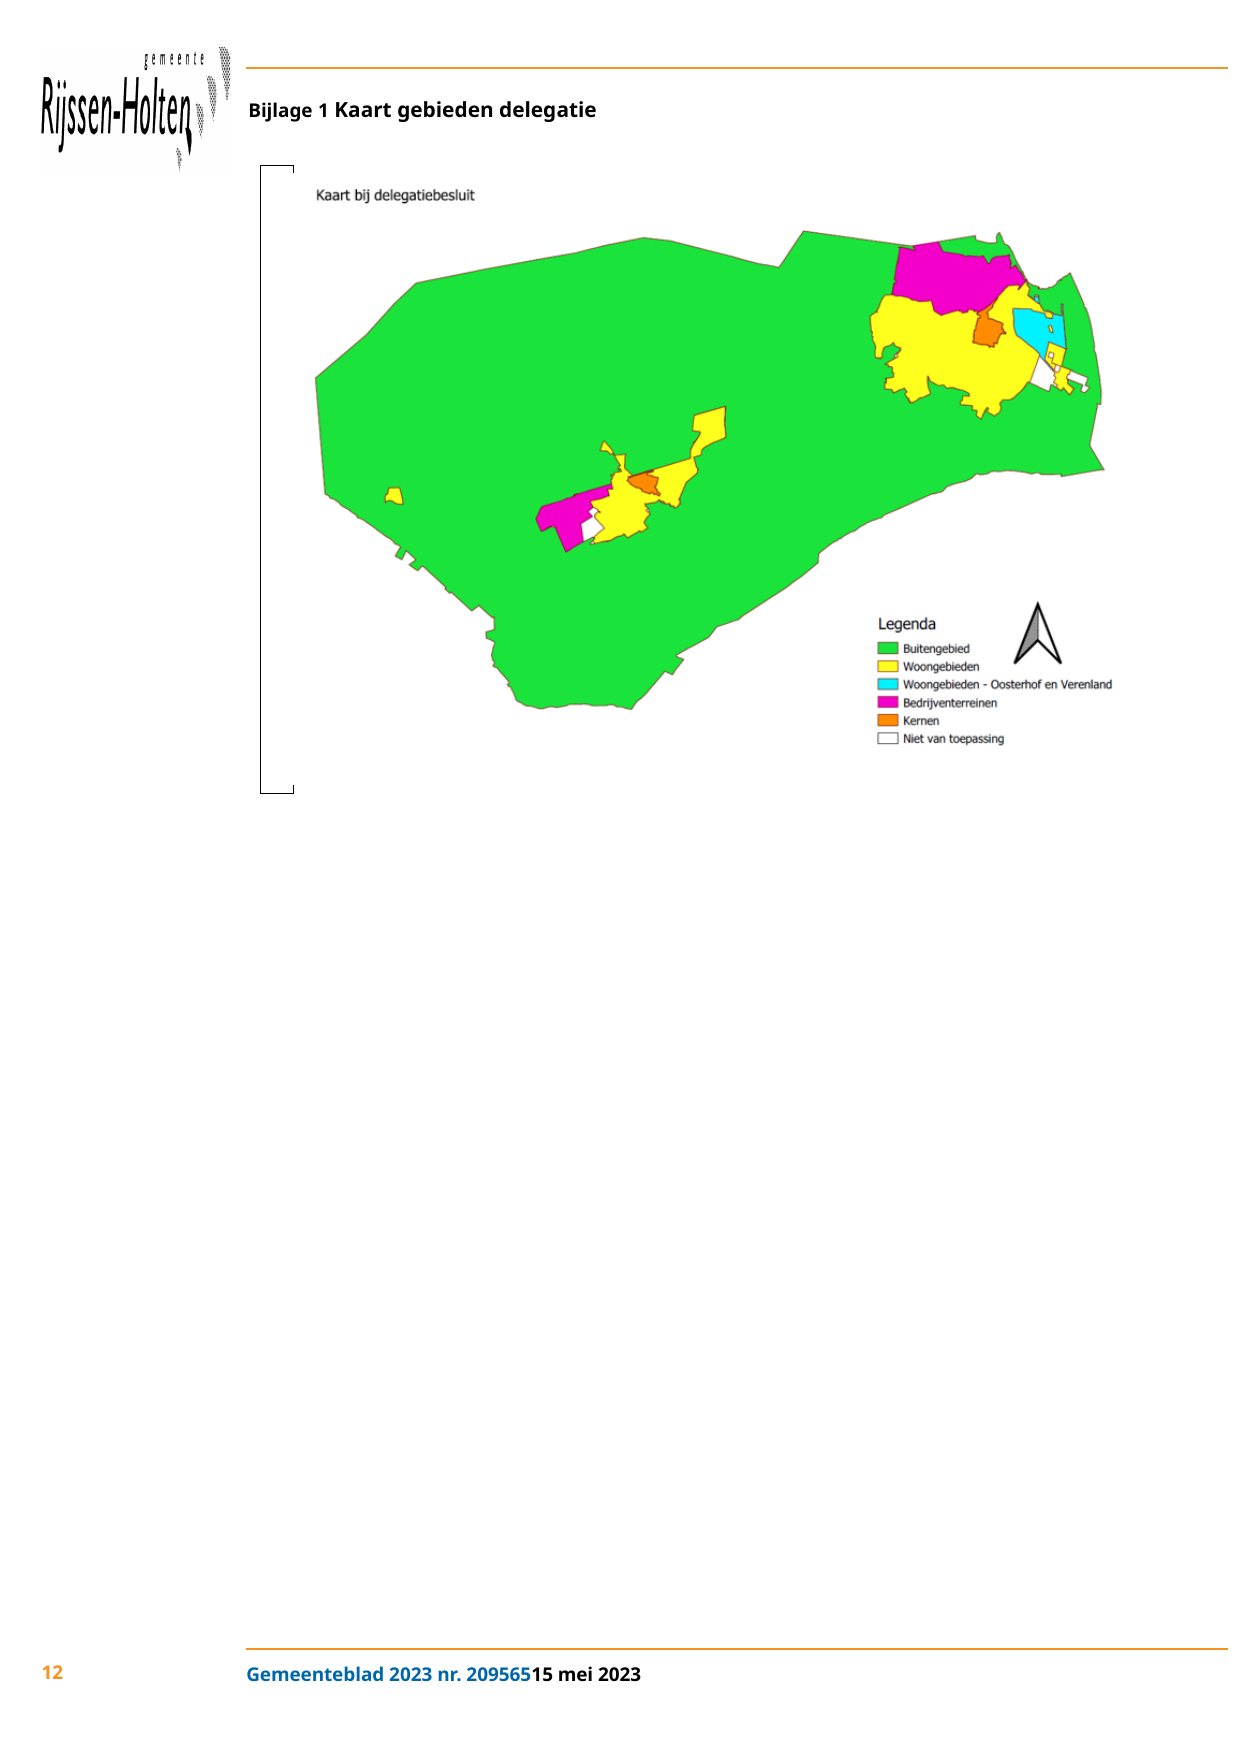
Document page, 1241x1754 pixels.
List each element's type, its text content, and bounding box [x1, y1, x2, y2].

text Bijlage 1 Kaart gebieden delegatie [248, 95, 1152, 123]
picture [41, 47, 231, 172]
picture [268, 173, 1155, 785]
